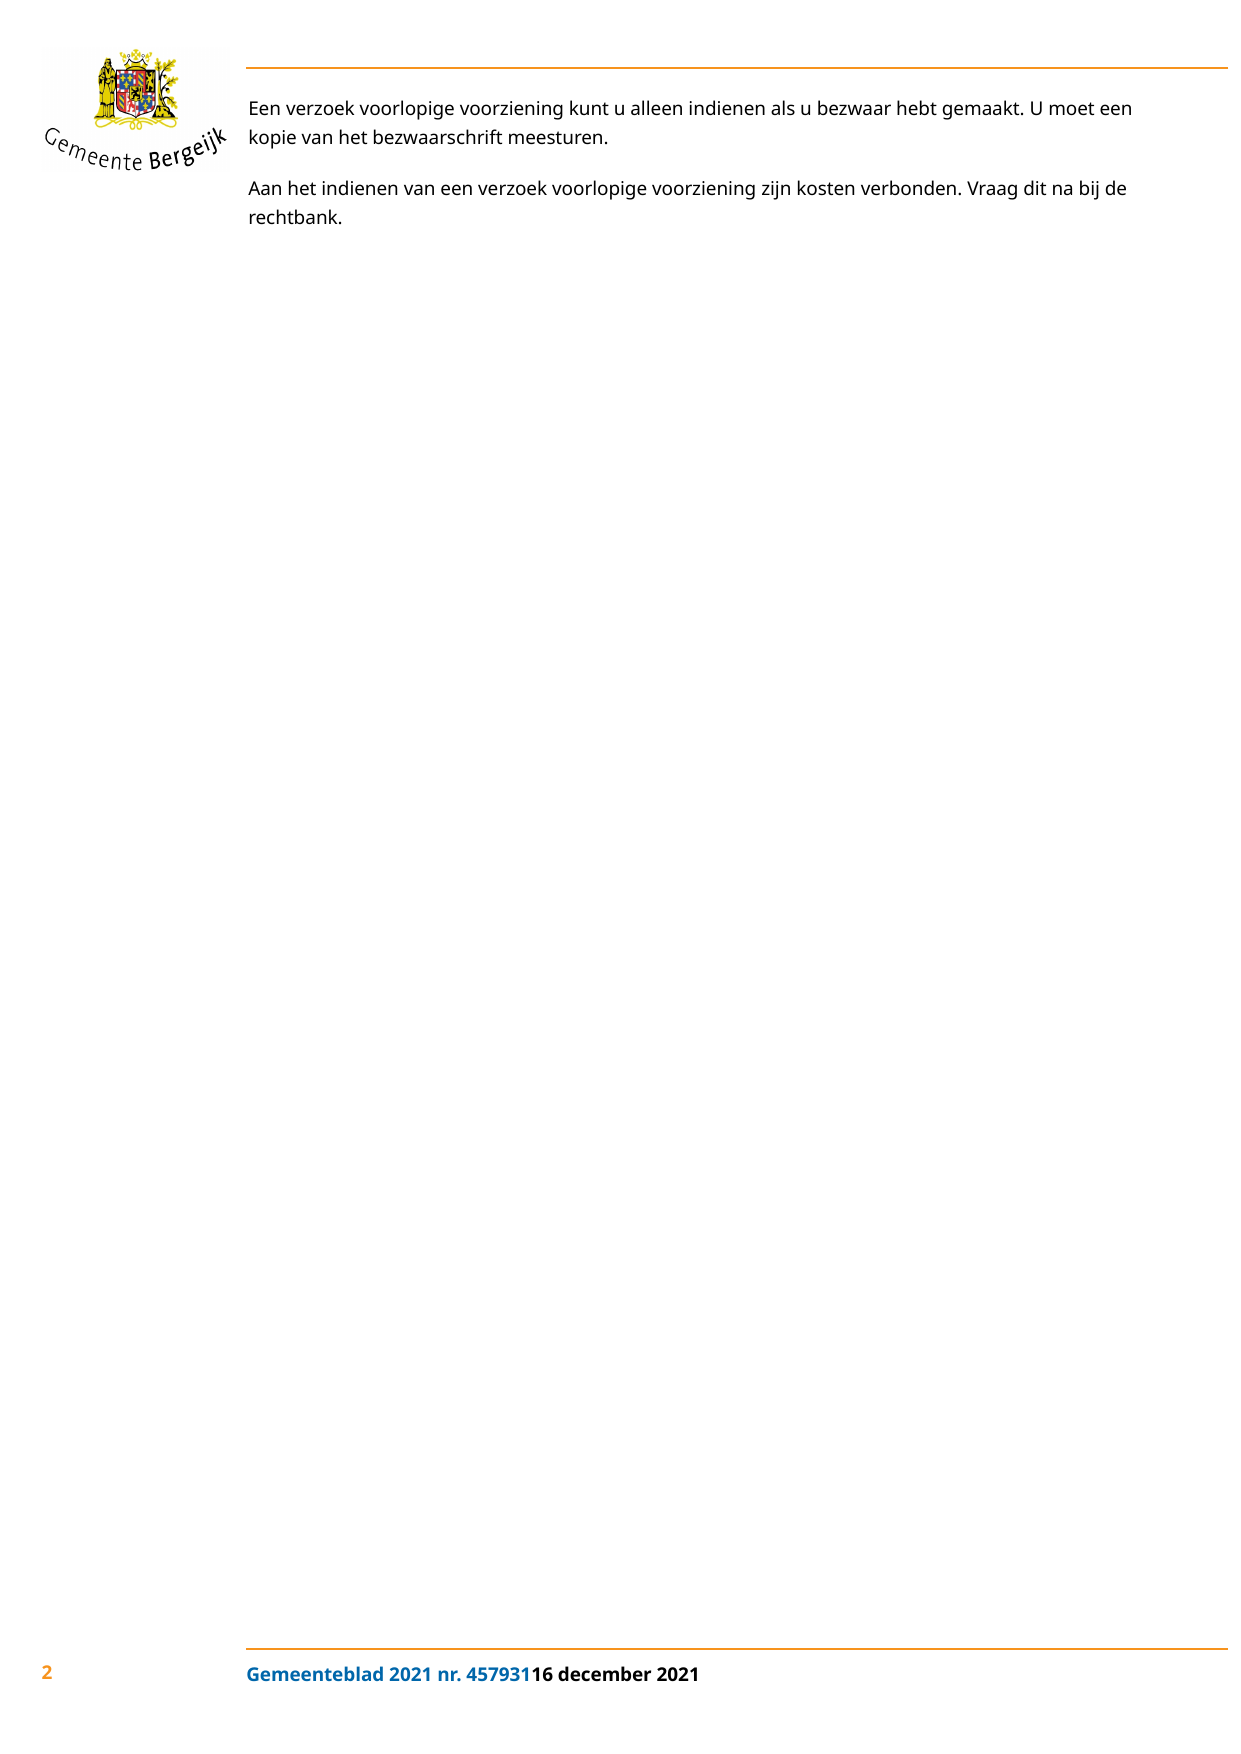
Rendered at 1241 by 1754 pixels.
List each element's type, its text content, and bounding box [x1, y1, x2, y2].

text Een verzoek voorlopige voorziening kunt u alleen indienen als u bezwaar hebt gemaakt. U moet een kopie van het bezwaarschrift meesturen. [248, 95, 1152, 150]
text Aan het indienen van een verzoek voorlopige voorziening zijn kosten verbonden. Vraag dit na bij de rechtbank. [248, 175, 1152, 230]
picture [41, 47, 231, 172]
